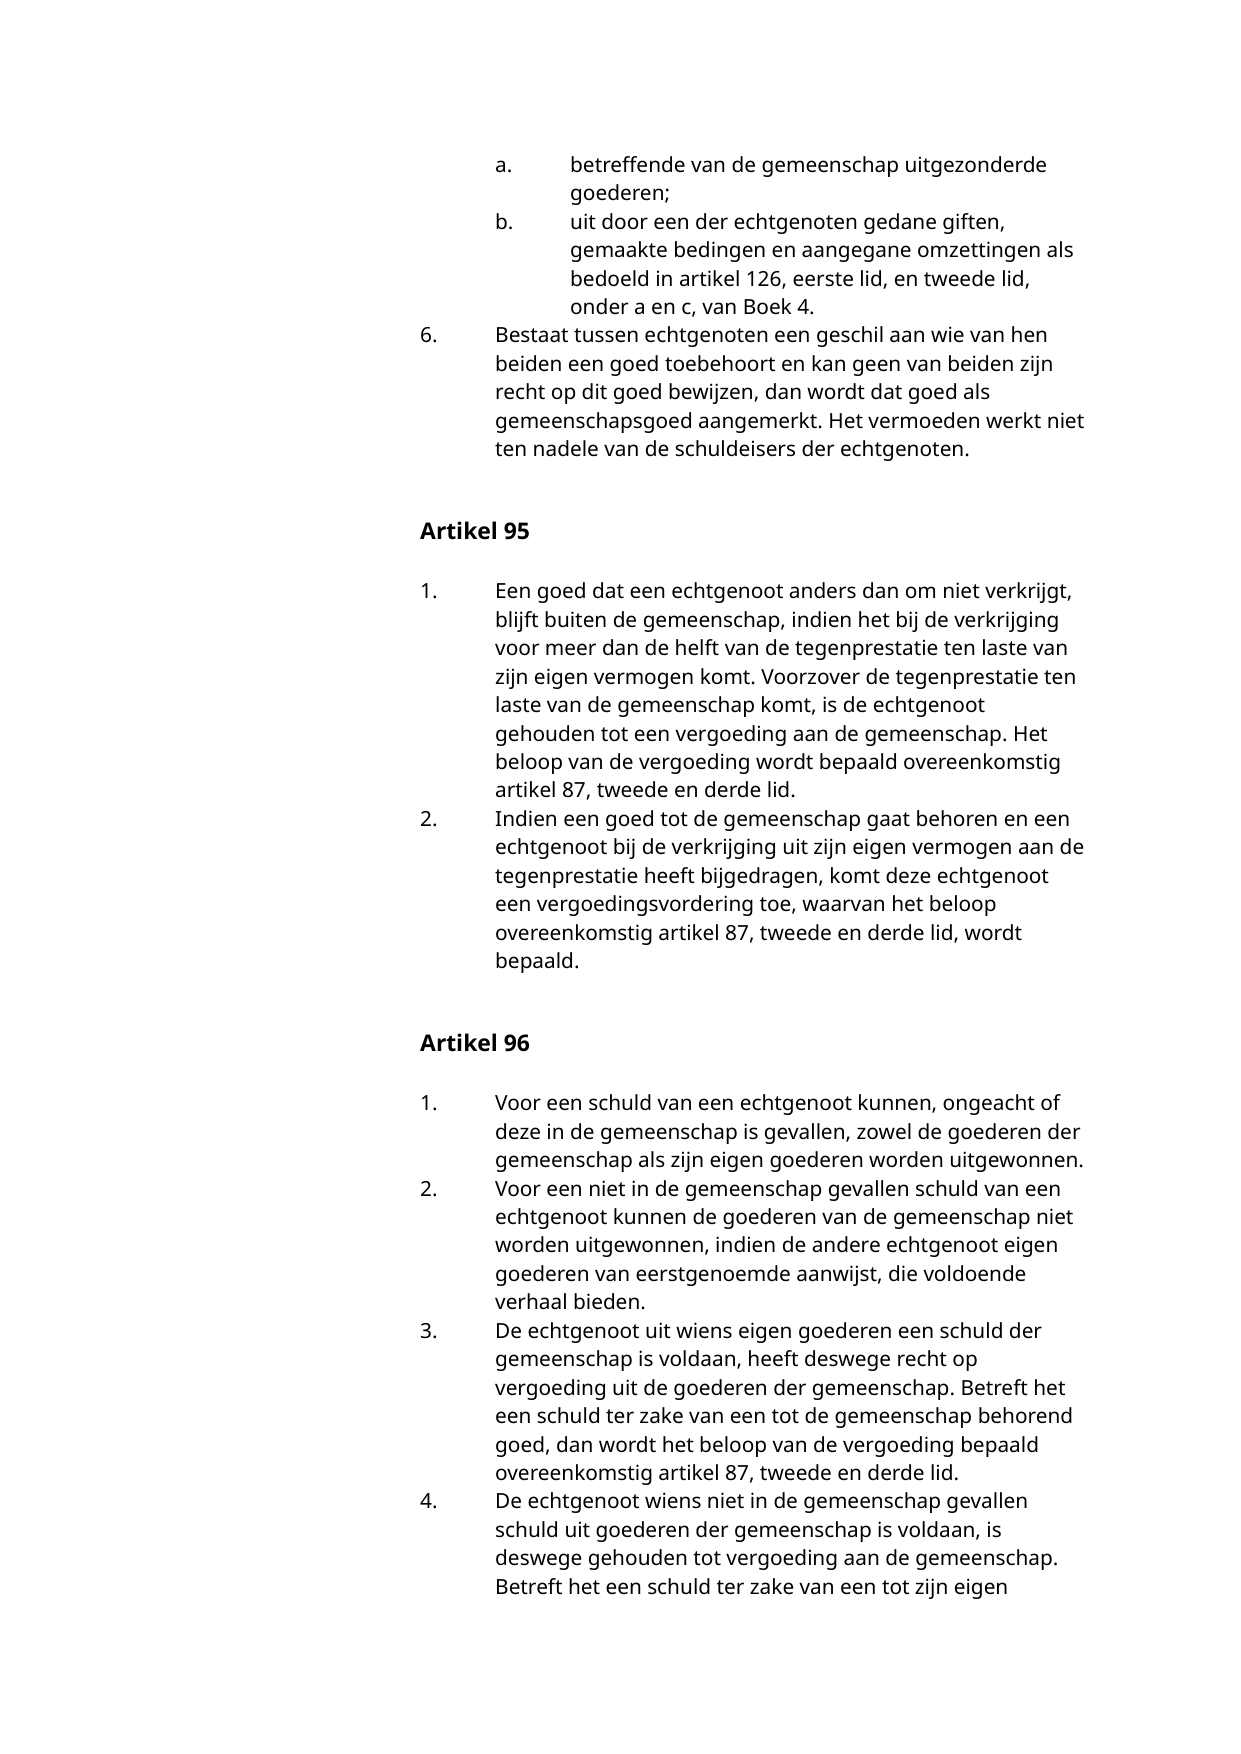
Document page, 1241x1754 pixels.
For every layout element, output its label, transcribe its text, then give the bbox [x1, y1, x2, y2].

list Voor een niet in de gemeenschap gevallen schuld van een echtgenoot kunnen de goederen van de gemeenschap niet worden uitgewonnen, indien de andere echtgenoot eigen goederen van eerstgenoemde aanwijst, die voldoende verhaal bieden. [420, 1174, 1090, 1316]
list Bestaat tussen echtgenoten een geschil aan wie van hen beiden een goed toebehoort en kan geen van beiden zijn recht op dit goed bewijzen, dan wordt dat goed als gemeenschapsgoed aangemerkt. Het vermoeden werkt niet ten nadele van de schuldeisers der echtgenoten. [420, 321, 1090, 463]
list De echtgenoot wiens niet in de gemeenschap gevallen schuld uit goederen der gemeenschap is voldaan, is deswege gehouden tot vergoeding aan de gemeenschap. Betreft het een schuld ter zake van een tot zijn eigen [420, 1487, 1090, 1600]
list Indien een goed tot de gemeenschap gaat behoren en een echtgenoot bij de verkrijging uit zijn eigen vermogen aan de tegenprestatie heeft bijgedragen, komt deze echtgenoot een vergoedingsvordering toe, waarvan het beloop overeenkomstig artikel 87, tweede en derde lid, wordt bepaald. [420, 804, 1090, 975]
list Een goed dat een echtgenoot anders dan om niet verkrijgt, blijft buiten de gemeenschap, indien het bij de verkrijging voor meer dan de helft van de tegenprestatie ten laste van zijn eigen vermogen komt. Voorzover de tegenprestatie ten laste van de gemeenschap komt, is de echtgenoot gehouden tot een vergoeding aan de gemeenschap. Het beloop van de vergoeding wordt bepaald overeenkomstig artikel 87, tweede en derde lid. [420, 577, 1090, 804]
list uit door een der echtgenoten gedane giften, gemaakte bedingen en aangegane omzettingen als bedoeld in artikel 126, eerste lid, en tweede lid, onder a en c, van Boek 4. [495, 207, 1090, 321]
subtitle Artikel 95 [420, 515, 1090, 547]
subtitle Artikel 96 [420, 1027, 1090, 1058]
list Voor een schuld van een echtgenoot kunnen, ongeacht of deze in de gemeenschap is gevallen, zowel de goederen der gemeenschap als zijn eigen goederen worden uitgewonnen. [420, 1088, 1090, 1174]
list betreffende van de gemeenschap uitgezonderde goederen; [495, 150, 1090, 207]
list De echtgenoot uit wiens eigen goederen een schuld der gemeenschap is voldaan, heeft deswege recht op vergoeding uit de goederen der gemeenschap. Betreft het een schuld ter zake van een tot de gemeenschap behorend goed, dan wordt het beloop van de vergoeding bepaald overeenkomstig artikel 87, tweede en derde lid. [420, 1316, 1090, 1487]
